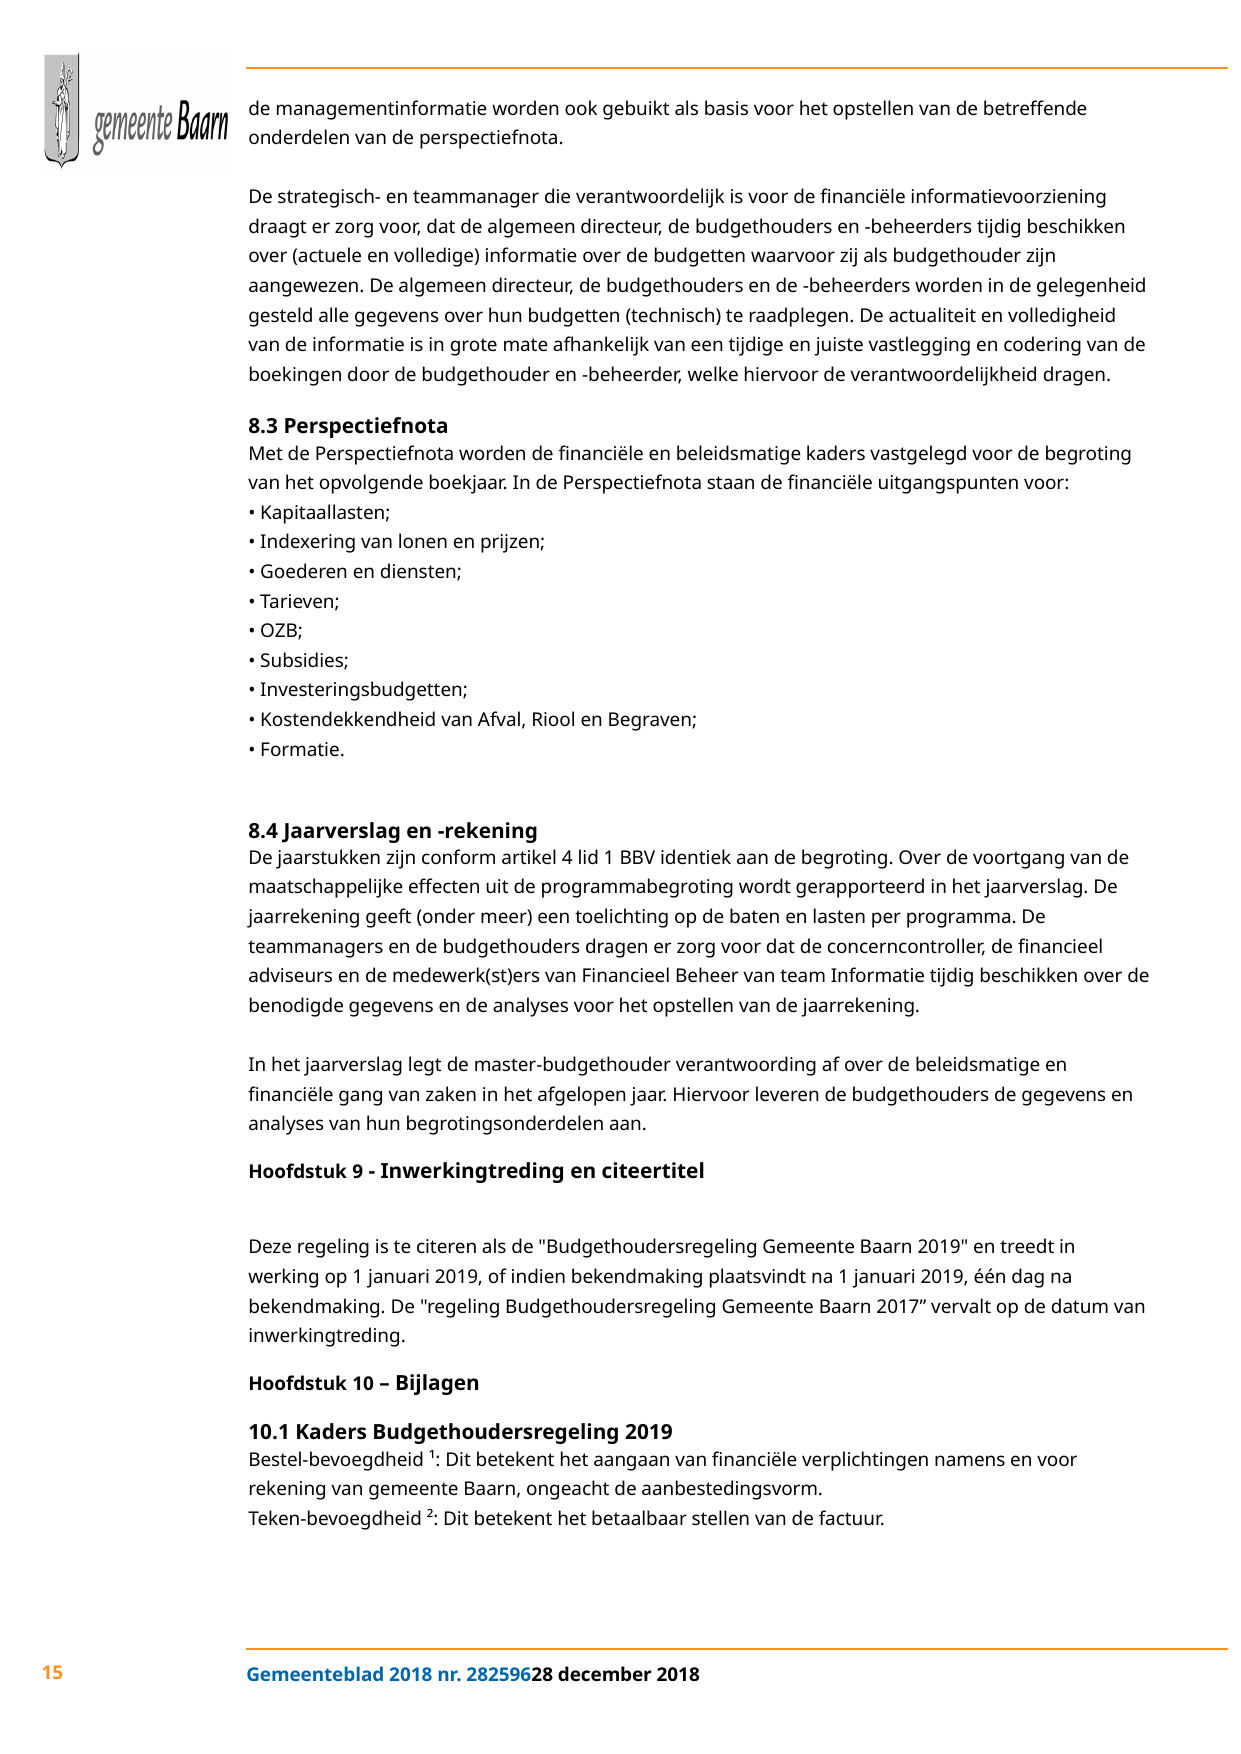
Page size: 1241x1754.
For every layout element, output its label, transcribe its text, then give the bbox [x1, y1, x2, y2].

text In het jaarverslag legt de master-budgethouder verantwoording af over de beleidsmatige en financiële gang van zaken in het afgelopen jaar. Hiervoor leveren de budgethouders de gegevens en analyses van hun begrotingsonderdelen aan. [248, 1051, 1152, 1136]
text Hoofdstuk 9 - Inwerkingtreding en citeertitel [248, 1156, 1152, 1184]
text Teken-bevoegdheid ²: Dit betekent het betaalbaar stellen van de factuur. [248, 1505, 1152, 1531]
text Deze regeling is te citeren als de "Budgethoudersregeling Gemeente Baarn 2019" en treedt in werking op 1 januari 2019, of indien bekendmaking plaatsvindt na 1 januari 2019, één dag na bekendmaking. De "regeling Budgethoudersregeling Gemeente Baarn 2017” vervalt op de datum van inwerkingtreding. [248, 1234, 1152, 1348]
text • Kostendekkendheid van Afval, Riool en Begraven; [248, 706, 1152, 732]
text • Subsidies; [248, 647, 1152, 673]
text • Investeringsbudgetten; [248, 677, 1152, 702]
text de managementinformatie worden ook gebuikt als basis voor het opstellen van de betreffende onderdelen van de perspectiefnota. [248, 95, 1152, 150]
text De strategisch- en teammanager die verantwoordelijk is voor de financiële informatievoorziening draagt er zorg voor, dat de algemeen directeur, de budgethouders en -beheerders tijdig beschikken over (actuele en volledige) informatie over de budgetten waarvoor zij als budgethouder zijn aangewezen. De algemeen directeur, de budgethouders en de -beheerders worden in de gelegenheid gesteld alle gegevens over hun budgetten (technisch) te raadplegen. De actualiteit en volledigheid van de informatie is in grote mate afhankelijk van een tijdige en juiste vastlegging en codering van de boekingen door de budgethouder en -beheerder, welke hiervoor de verantwoordelijkheid dragen. [248, 183, 1152, 387]
text • OZB; [248, 617, 1152, 643]
text Met de Perspectiefnota worden de financiële en beleidsmatige kaders vastgelegd voor de begroting van het opvolgende boekjaar. In de Perspectiefnota staan de financiële uitgangspunten voor: [248, 440, 1152, 495]
text • Kapitaallasten; [248, 499, 1152, 525]
text 10.1 Kaders Budgethoudersregeling 2019 [248, 1417, 1152, 1446]
text • Goederen en diensten; [248, 558, 1152, 584]
text • Indexering van lonen en prijzen; [248, 529, 1152, 554]
text • Tarieven; [248, 588, 1152, 613]
text Hoofdstuk 10 – Bijlagen [248, 1368, 1152, 1397]
text • Formatie. [248, 736, 1152, 761]
text 8.3 Perspectiefnota [248, 411, 1152, 440]
text Bestel-bevoegdheid ¹: Dit betekent het aangaan van financiële verplichtingen namens en voor rekening van gemeente Baarn, ongeacht de aanbestedingsvorm. [248, 1446, 1152, 1501]
text 8.4 Jaarverslag en -rekening [248, 816, 1152, 844]
text De jaarstukken zijn conform artikel 4 lid 1 BBV identiek aan de begroting. Over de voortgang van de maatschappelijke effecten uit de programmabegroting wordt gerapporteerd in het jaarverslag. De jaarrekening geeft (onder meer) een toelichting op de baten en lasten per programma. De teammanagers en de budgethouders dragen er zorg voor dat de concerncontroller, de financieel adviseurs en de medewerk(st)ers van Financieel Beheer van team Informatie tijdig beschikken over de benodigde gegevens en de analyses voor het opstellen van de jaarrekening. [248, 844, 1152, 1018]
picture [41, 47, 231, 172]
